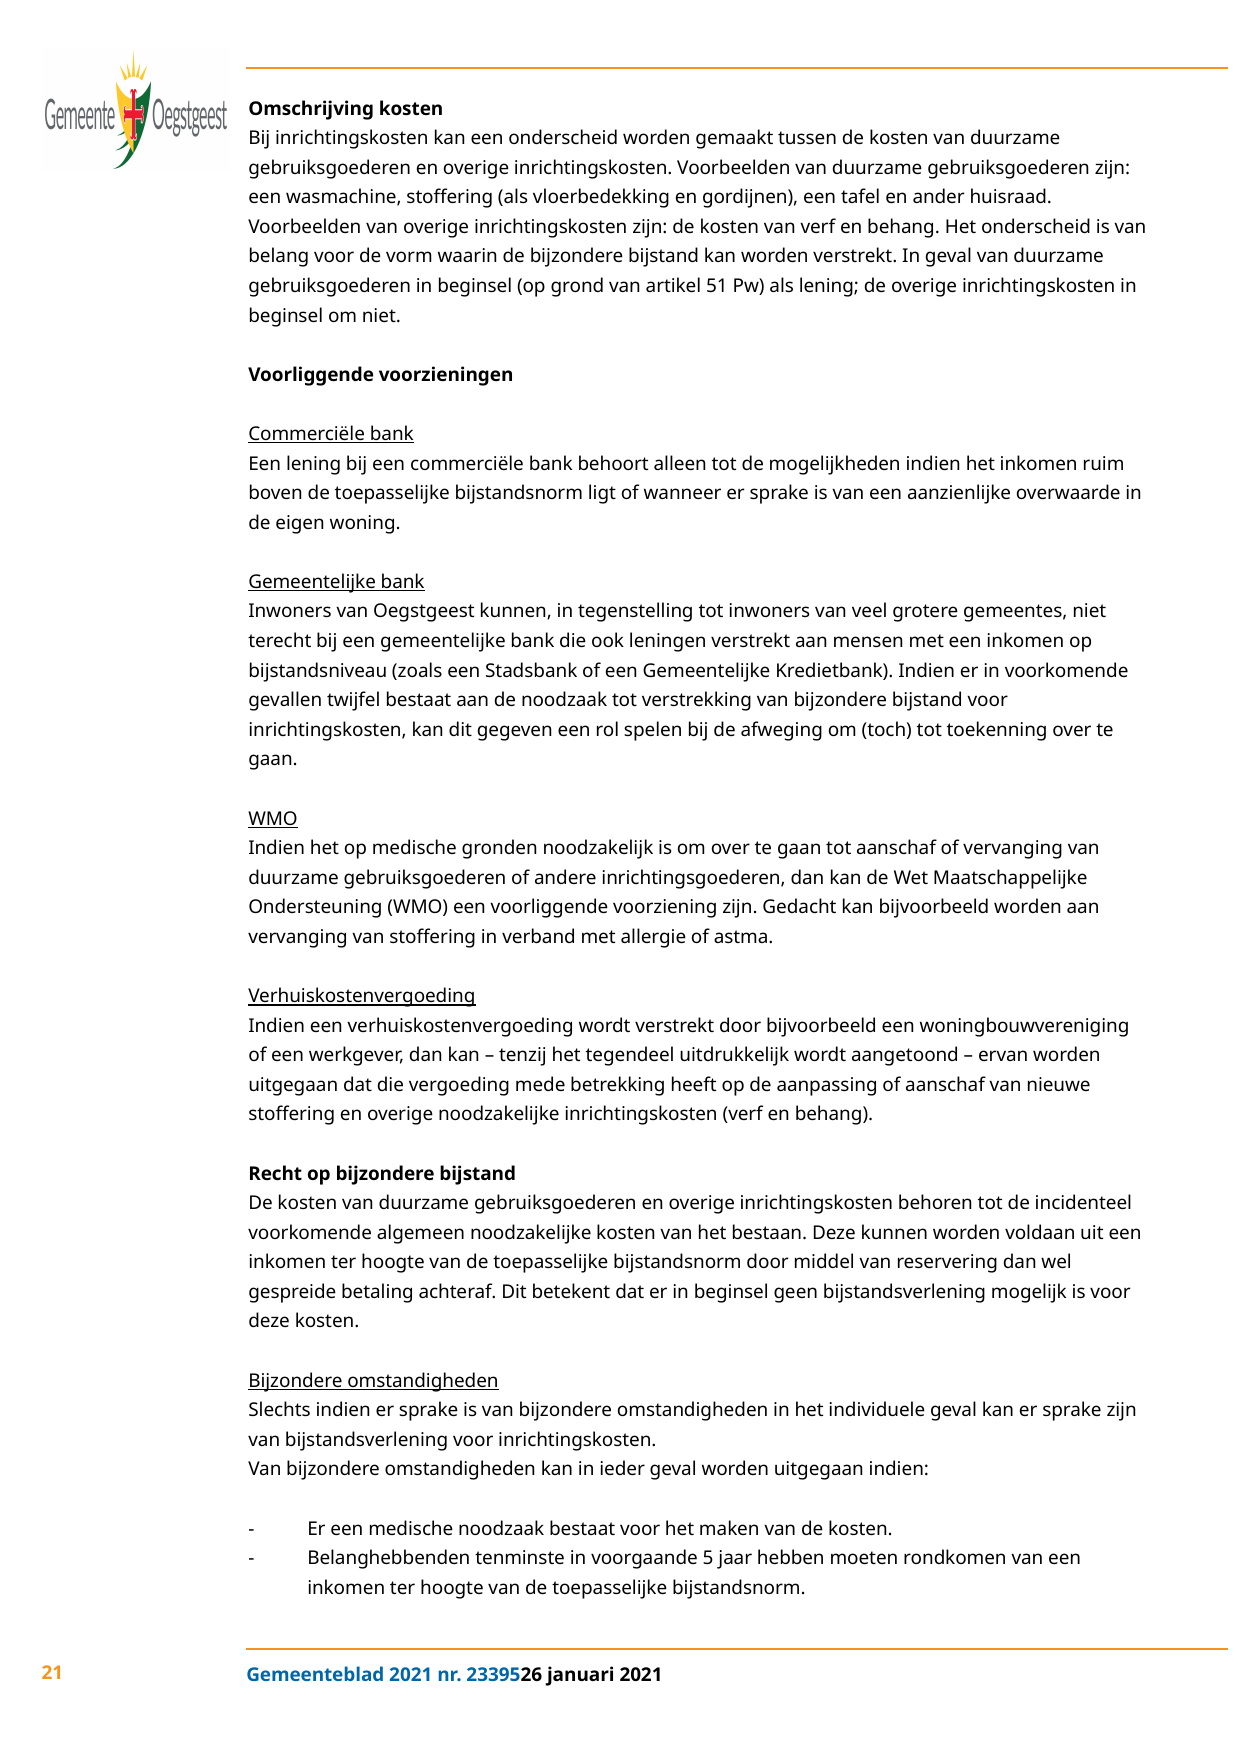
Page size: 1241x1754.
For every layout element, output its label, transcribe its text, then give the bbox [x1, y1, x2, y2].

text De kosten van duurzame gebruiksgoederen en overige inrichtingskosten behoren tot de incidenteel voorkomende algemeen noodzakelijke kosten van het bestaan. Deze kunnen worden voldaan uit een inkomen ter hoogte van de toepasselijke bijstandsnorm door middel van reservering dan wel gespreide betaling achteraf. Dit betekent dat er in beginsel geen bijstandsverlening mogelijk is voor deze kosten. [248, 1189, 1152, 1333]
text Indien een verhuiskostenvergoeding wordt verstrekt door bijvoorbeeld een woningbouwvereniging of een werkgever, dan kan – tenzij het tegendeel uitdrukkelijk wordt aangetoond – ervan worden uitgegaan dat die vergoeding mede betrekking heeft op de aanpassing of aanschaf van nieuwe stoffering en overige noodzakelijke inrichtingskosten (verf en behang). [248, 1012, 1152, 1126]
text Bij inrichtingskosten kan een onderscheid worden gemaakt tussen de kosten van duurzame gebruiksgoederen en overige inrichtingskosten. Voorbeelden van duurzame gebruiksgoederen zijn: een wasmachine, stoffering (als vloerbedekking en gordijnen), een tafel en ander huisraad. Voorbeelden van overige inrichtingskosten zijn: de kosten van verf en behang. Het onderscheid is van belang voor de vorm waarin de bijzondere bijstand kan worden verstrekt. In geval van duurzame gebruiksgoederen in beginsel (op grond van artikel 51 Pw) als lening; de overige inrichtingskosten in beginsel om niet. [248, 124, 1152, 328]
text WMO [248, 805, 1152, 831]
text Voorliggende voorzieningen [248, 361, 1152, 387]
text Bijzondere omstandigheden [248, 1367, 1152, 1393]
text Commerciële bank [248, 420, 1152, 446]
text Gemeentelijke bank [248, 568, 1152, 594]
text Verhuiskostenvergoeding [248, 982, 1152, 1008]
text Inwoners van Oegstgeest kunnen, in tegenstelling tot inwoners van veel grotere gemeentes, niet terecht bij een gemeentelijke bank die ook leningen verstrekt aan mensen met een inkomen op bijstandsniveau (zoals een Stadsbank of een Gemeentelijke Kredietbank). Indien er in voorkomende gevallen twijfel bestaat aan de noodzaak tot verstrekking van bijzondere bijstand voor inrichtingskosten, kan dit gegeven een rol spelen bij de afweging om (toch) tot toekenning over te gaan. [248, 598, 1152, 771]
picture [41, 47, 231, 172]
list Belanghebbenden tenminste in voorgaande 5 jaar hebben moeten rondkomen van een inkomen ter hoogte van de toepasselijke bijstandsnorm. [248, 1544, 1152, 1600]
list Er een medische noodzaak bestaat voor het maken van de kosten. [248, 1515, 1152, 1541]
text Recht op bijzondere bijstand [248, 1160, 1152, 1186]
text Van bijzondere omstandigheden kan in ieder geval worden uitgegaan indien: [248, 1456, 1152, 1481]
text Indien het op medische gronden noodzakelijk is om over te gaan tot aanschaf of vervanging van duurzame gebruiksgoederen of andere inrichtingsgoederen, dan kan de Wet Maatschappelijke Ondersteuning (WMO) een voorliggende voorziening zijn. Gedacht kan bijvoorbeeld worden aan vervanging van stoffering in verband met allergie of astma. [248, 834, 1152, 949]
text Slechts indien er sprake is van bijzondere omstandigheden in het individuele geval kan er sprake zijn van bijstandsverlening voor inrichtingskosten. [248, 1396, 1152, 1452]
text Omschrijving kosten [248, 95, 1152, 121]
text Een lening bij een commerciële bank behoort alleen tot de mogelijkheden indien het inkomen ruim boven de toepasselijke bijstandsnorm ligt of wanneer er sprake is van een aanzienlijke overwaarde in de eigen woning. [248, 450, 1152, 535]
